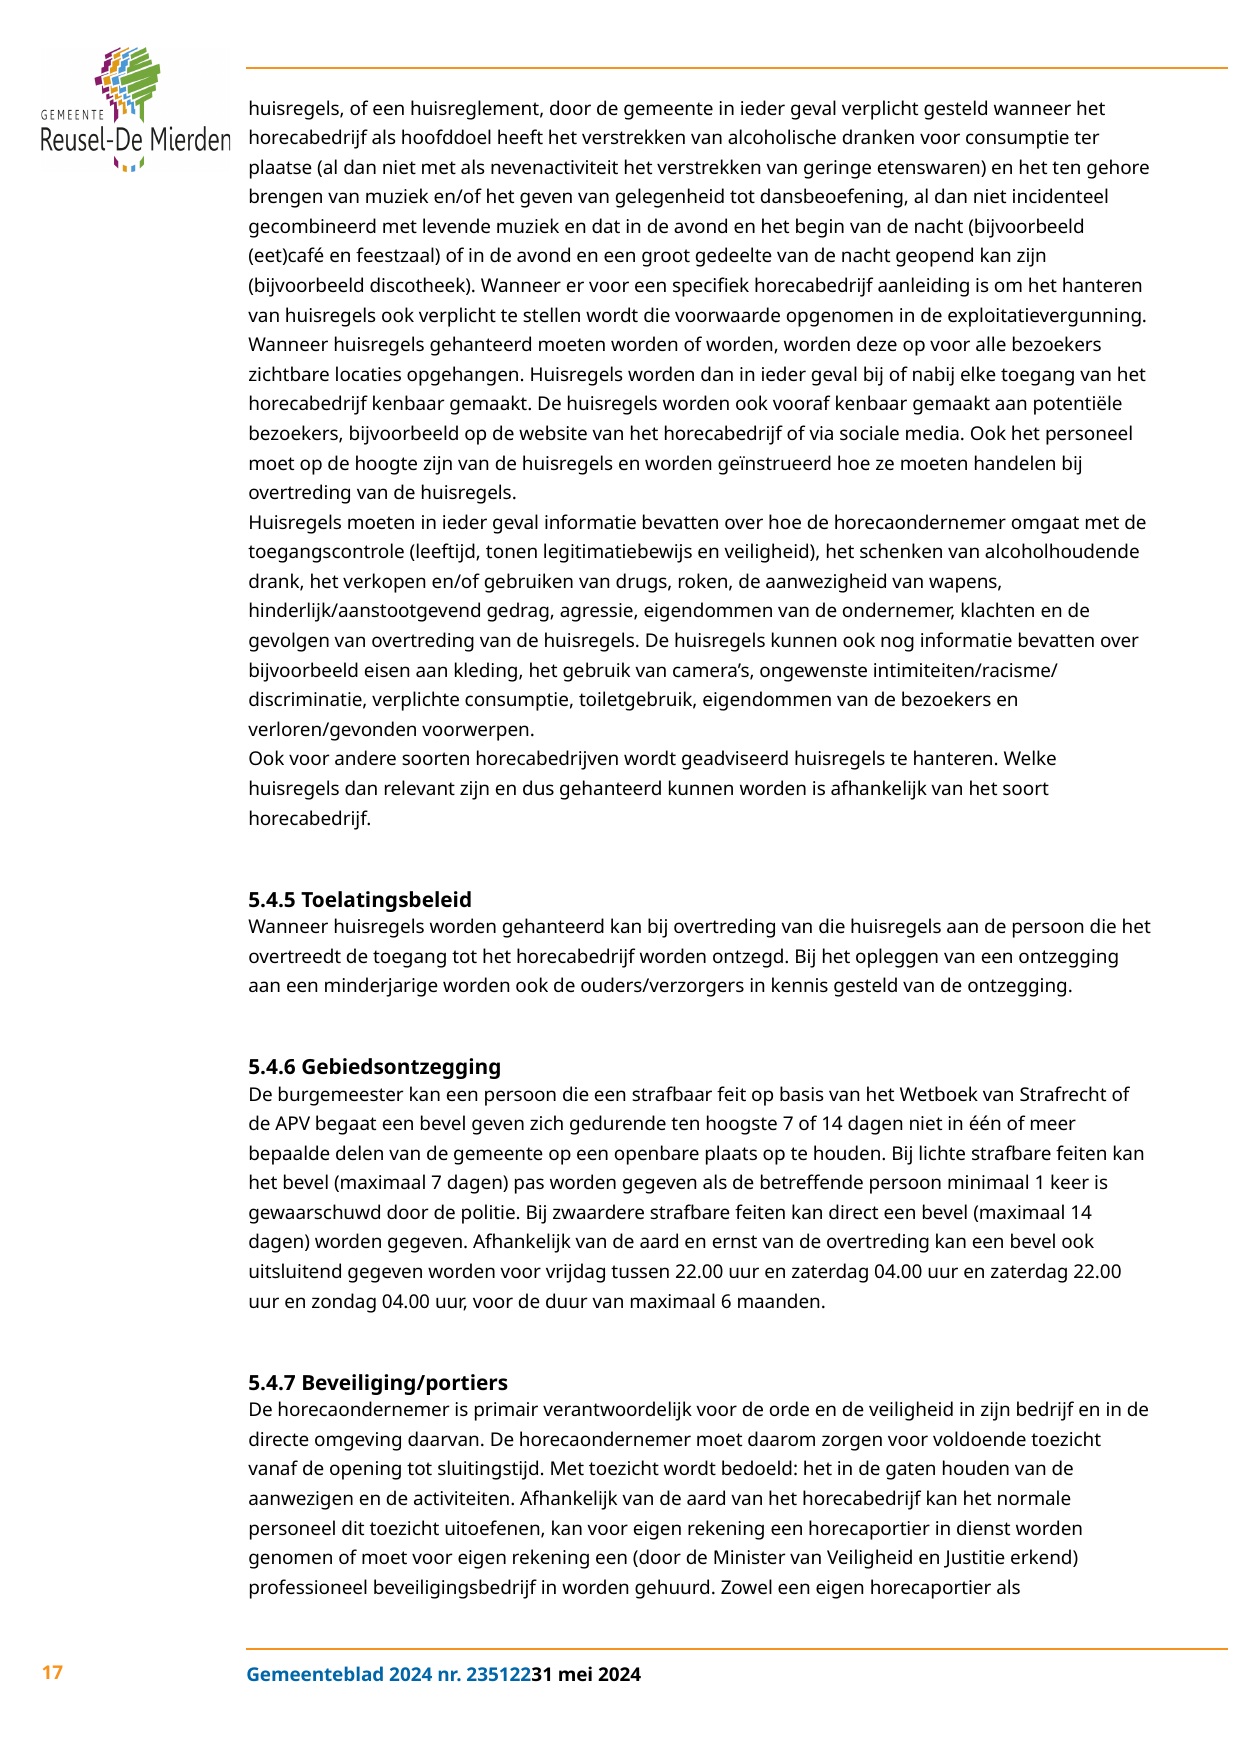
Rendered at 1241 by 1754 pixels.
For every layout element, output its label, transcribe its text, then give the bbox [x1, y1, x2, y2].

text 5.4.6 Gebiedsontzegging [248, 1052, 1152, 1081]
text De horecaondernemer is primair verantwoordelijk voor de orde en de veiligheid in zijn bedrijf en in de directe omgeving daarvan. De horecaondernemer moet daarom zorgen voor voldoende toezicht vanaf de opening tot sluitingstijd. Met toezicht wordt bedoeld: het in de gaten houden van de aanwezigen en de activiteiten. Afhankelijk van de aard van het horecabedrijf kan het normale personeel dit toezicht uitoefenen, kan voor eigen rekening een horecaportier in dienst worden genomen of moet voor eigen rekening een (door de Minister van Veiligheid en Justitie erkend) professioneel beveiligingsbedrijf in worden gehuurd. Zowel een eigen horecaportier als [248, 1396, 1152, 1599]
text 5.4.5 Toelatingsbeleid [248, 885, 1152, 913]
text Huisregels moeten in ieder geval informatie bevatten over hoe de horecaondernemer omgaat met de toegangscontrole (leeftijd, tonen legitimatiebewijs en veiligheid), het schenken van alcoholhoudende drank, het verkopen en/of gebruiken van drugs, roken, de aanwezigheid van wapens, hinderlijk/aanstootgevend gedrag, agressie, eigendommen van de ondernemer, klachten en de gevolgen van overtreding van de huisregels. De huisregels kunnen ook nog informatie bevatten over bijvoorbeeld eisen aan kleding, het gebruik van camera’s, ongewenste intimiteiten/racisme/ discriminatie, verplichte consumptie, toiletgebruik, eigendommen van de bezoekers en verloren/gevonden voorwerpen. [248, 509, 1152, 742]
picture [41, 47, 231, 172]
text huisregels, of een huisreglement, door de gemeente in ieder geval verplicht gesteld wanneer het horecabedrijf als hoofddoel heeft het verstrekken van alcoholische dranken voor consumptie ter plaatse (al dan niet met als nevenactiviteit het verstrekken van geringe etenswaren) en het ten gehore brengen van muziek en/of het geven van gelegenheid tot dansbeoefening, al dan niet incidenteel gecombineerd met levende muziek en dat in de avond en het begin van de nacht (bijvoorbeeld (eet)café en feestzaal) of in de avond en een groot gedeelte van de nacht geopend kan zijn (bijvoorbeeld discotheek). Wanneer er voor een specifiek horecabedrijf aanleiding is om het hanteren van huisregels ook verplicht te stellen wordt die voorwaarde opgenomen in de exploitatievergunning. [248, 95, 1152, 328]
text Wanneer huisregels worden gehanteerd kan bij overtreding van die huisregels aan de persoon die het overtreedt de toegang tot het horecabedrijf worden ontzegd. Bij het opleggen van een ontzegging aan een minderjarige worden ook de ouders/verzorgers in kennis gesteld van de ontzegging. [248, 913, 1152, 998]
text Ook voor andere soorten horecabedrijven wordt geadviseerd huisregels te hanteren. Welke huisregels dan relevant zijn en dus gehanteerd kunnen worden is afhankelijk van het soort horecabedrijf. [248, 746, 1152, 831]
text De burgemeester kan een persoon die een strafbaar feit op basis van het Wetboek van Strafrecht of de APV begaat een bevel geven zich gedurende ten hoogste 7 of 14 dagen niet in één of meer bepaalde delen van de gemeente op een openbare plaats op te houden. Bij lichte strafbare feiten kan het bevel (maximaal 7 dagen) pas worden gegeven als de betreffende persoon minimaal 1 keer is gewaarschuwd door de politie. Bij zwaardere strafbare feiten kan direct een bevel (maximaal 14 dagen) worden gegeven. Afhankelijk van de aard en ernst van de overtreding kan een bevel ook uitsluitend gegeven worden voor vrijdag tussen 22.00 uur en zaterdag 04.00 uur en zaterdag 22.00 uur en zondag 04.00 uur, voor de duur van maximaal 6 maanden. [248, 1081, 1152, 1314]
text Wanneer huisregels gehanteerd moeten worden of worden, worden deze op voor alle bezoekers zichtbare locaties opgehangen. Huisregels worden dan in ieder geval bij of nabij elke toegang van het horecabedrijf kenbaar gemaakt. De huisregels worden ook vooraf kenbaar gemaakt aan potentiële bezoekers, bijvoorbeeld op de website van het horecabedrijf of via sociale media. Ook het personeel moet op de hoogte zijn van de huisregels en worden geïnstrueerd hoe ze moeten handelen bij overtreding van de huisregels. [248, 331, 1152, 505]
text 5.4.7 Beveiliging/portiers [248, 1368, 1152, 1396]
